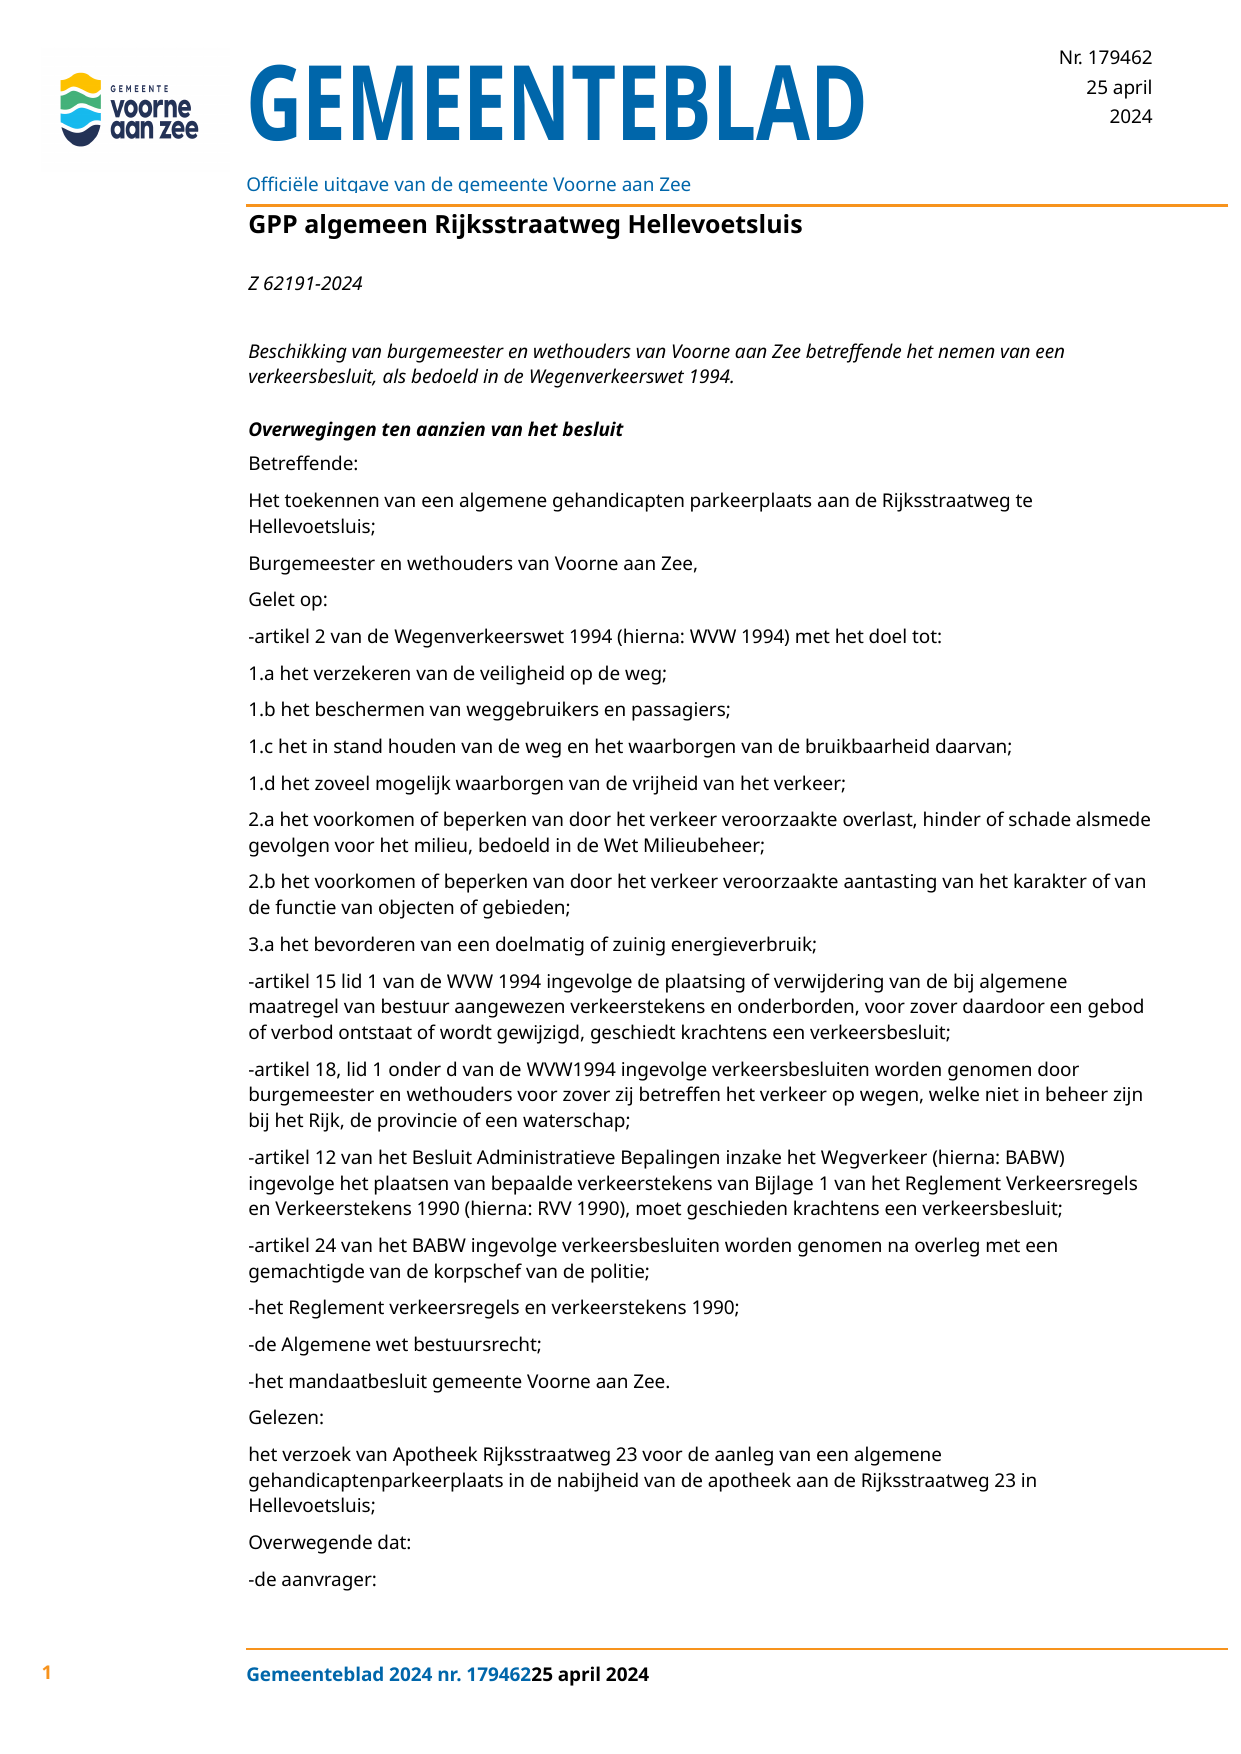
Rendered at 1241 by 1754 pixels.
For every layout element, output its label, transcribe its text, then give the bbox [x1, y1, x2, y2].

text Overwegende dat: [248, 1529, 1152, 1555]
text Overwegingen ten aanzien van het besluit [248, 417, 1152, 442]
text Beschikking van burgemeester en wethouders van Voorne aan Zee betreffende het nemen van een verkeersbesluit, als bedoeld in de Wegenverkeerswet 1994. [248, 338, 1152, 389]
text -de aanvrager: [248, 1566, 1152, 1592]
text -artikel 2 van de Wegenverkeerswet 1994 (hierna: WVW 1994) met het doel tot: [248, 623, 1152, 649]
text -artikel 12 van het Besluit Administratieve Bepalingen inzake het Wegverkeer (hierna: BABW) ingevolge het plaatsen van bepaalde verkeerstekens van Bijlage 1 van het Reglement Verkeersregels en Verkeerstekens 1990 (hierna: RVV 1990), moet geschieden krachtens een verkeersbesluit; [248, 1144, 1152, 1221]
text 2.b het voorkomen of beperken van door het verkeer veroorzaakte aantasting van het karakter of van de functie van objecten of gebieden; [248, 869, 1152, 920]
text -het mandaatbesluit gemeente Voorne aan Zee. [248, 1368, 1152, 1394]
text 1.d het zoveel mogelijk waarborgen van de vrijheid van het verkeer; [248, 770, 1152, 795]
text GPP algemeen Rijksstraatweg Hellevoetsluis [248, 207, 1152, 241]
text Z 62191-2024 [248, 270, 1152, 296]
text -artikel 24 van het BABW ingevolge verkeersbesluiten worden genomen na overleg met een gemachtigde van de korpschef van de politie; [248, 1232, 1152, 1284]
text Betreffende: [248, 451, 1152, 476]
text Gelezen: [248, 1404, 1152, 1430]
text Burgemeester en wethouders van Voorne aan Zee, [248, 550, 1152, 575]
text Het toekennen van een algemene gehandicapten parkeerplaats aan de Rijksstraatweg te Hellevoetsluis; [248, 487, 1152, 539]
text -het Reglement verkeersregels en verkeerstekens 1990; [248, 1294, 1152, 1320]
text -de Algemene wet bestuursrecht; [248, 1331, 1152, 1357]
text het verzoek van Apotheek Rijksstraatweg 23 voor de aanleg van een algemene gehandicaptenparkeerplaats in de nabijheid van de apotheek aan de Rijksstraatweg 23 in Hellevoetsluis; [248, 1441, 1152, 1518]
text -artikel 15 lid 1 van de WVW 1994 ingevolge de plaatsing of verwijdering van de bij algemene maatregel van bestuur aangewezen verkeerstekens en onderborden, voor zover daardoor een gebod of verbod ontstaat of wordt gewijzigd, geschiedt krachtens een verkeersbesluit; [248, 968, 1152, 1045]
text 1.a het verzekeren van de veiligheid op de weg; [248, 660, 1152, 685]
text 3.a het bevorderen van een doelmatig of zuinig energieverbruik; [248, 931, 1152, 957]
text 2.a het voorkomen of beperken van door het verkeer veroorzaakte overlast, hinder of schade alsmede gevolgen voor het milieu, bedoeld in de Wet Milieubeheer; [248, 806, 1152, 858]
text Gelet op: [248, 586, 1152, 612]
picture [41, 47, 231, 172]
text 1.b het beschermen van weggebruikers en passagiers; [248, 696, 1152, 722]
text -artikel 18, lid 1 onder d van de WVW1994 ingevolge verkeersbesluiten worden genomen door burgemeester en wethouders voor zover zij betreffen het verkeer op wegen, welke niet in beheer zijn bij het Rijk, de provincie of een waterschap; [248, 1056, 1152, 1133]
text 1.c het in stand houden van de weg en het waarborgen van de bruikbaarheid daarvan; [248, 733, 1152, 759]
